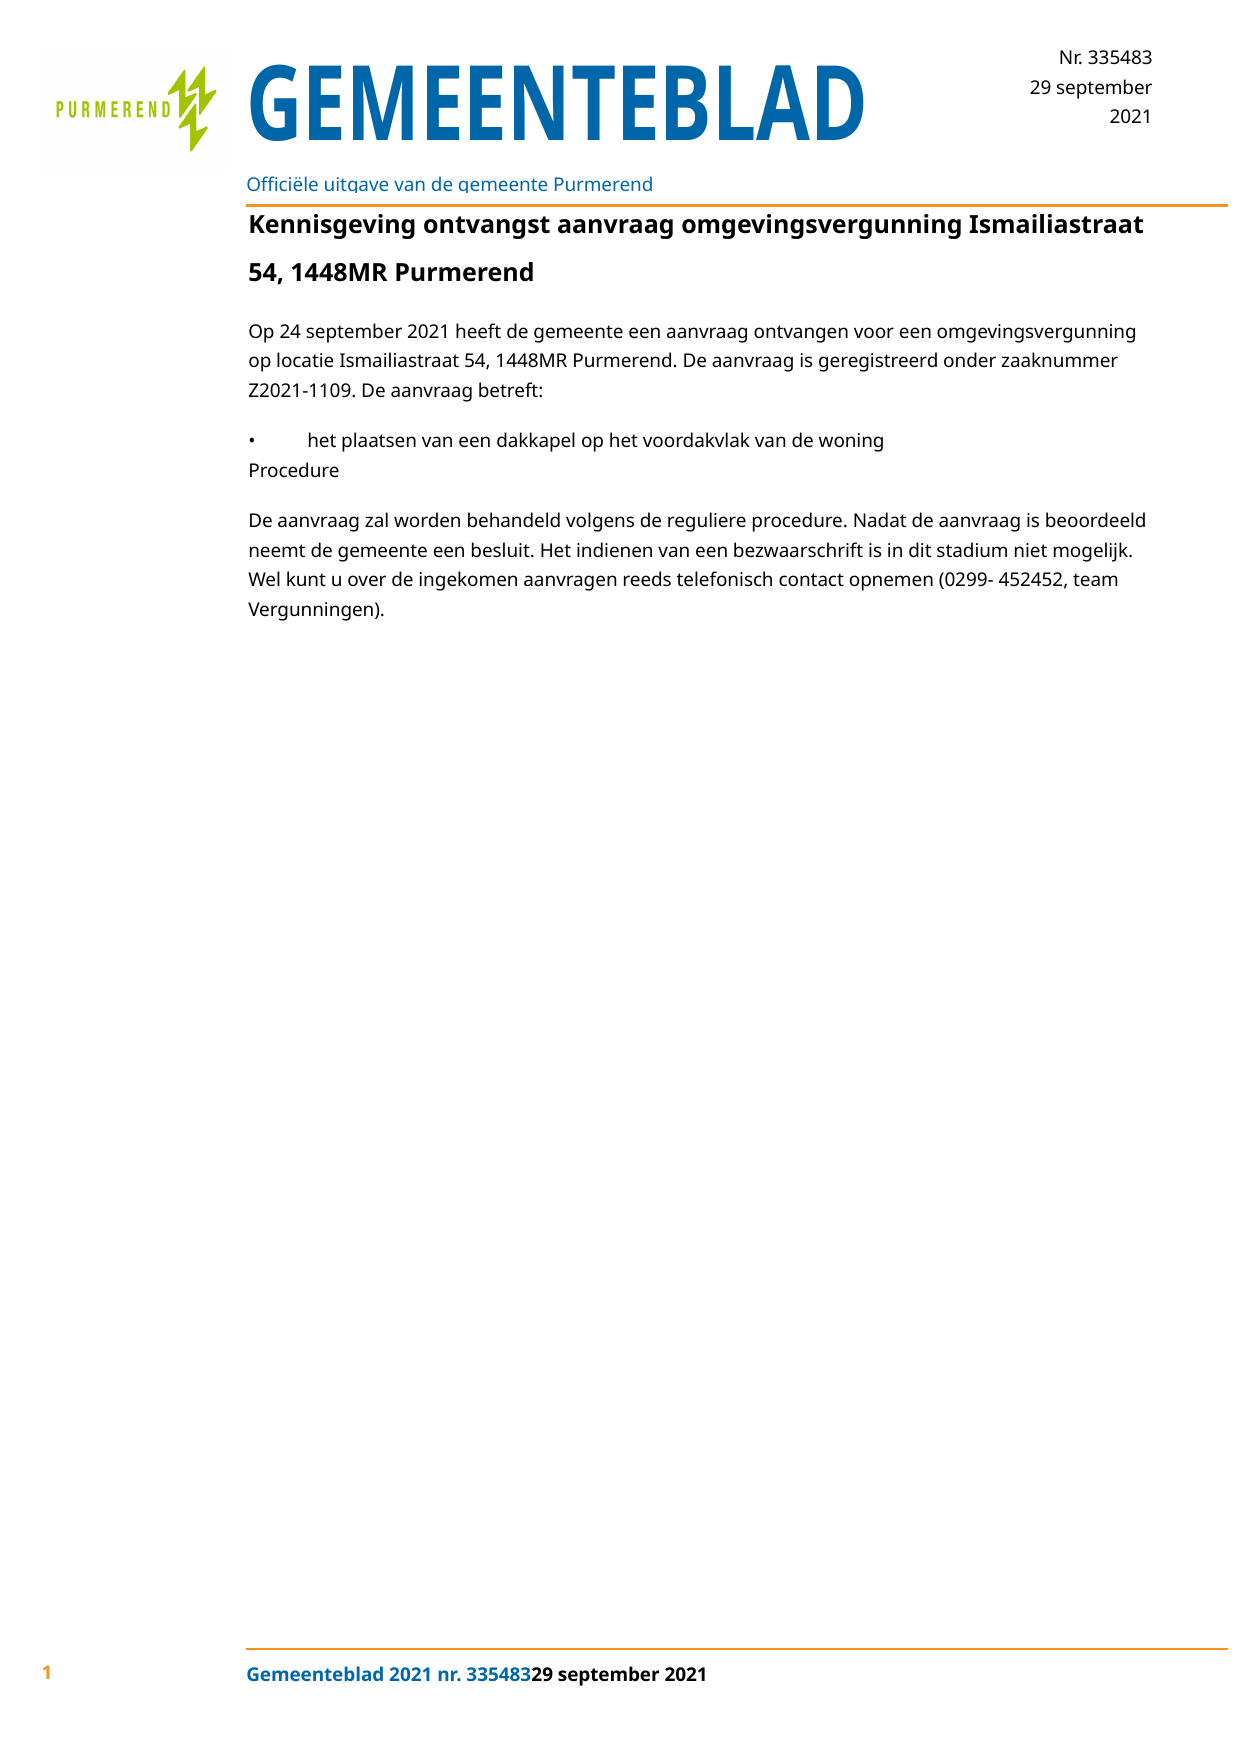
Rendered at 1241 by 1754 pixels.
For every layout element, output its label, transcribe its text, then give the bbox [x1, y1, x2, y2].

text Kennisgeving ontvangst aanvraag omgevingsvergunning Ismailiastraat 54, 1448MR Purmerend [248, 207, 1152, 288]
text Op 24 september 2021 heeft de gemeente een aanvraag ontvangen voor een omgevingsvergunning op locatie Ismailiastraat 54, 1448MR Purmerend. De aanvraag is geregistreerd onder zaaknummer Z2021-1109. De aanvraag betreft: [248, 318, 1152, 403]
text De aanvraag zal worden behandeld volgens de reguliere procedure. Nadat de aanvraag is beoordeeld neemt de gemeente een besluit. Het indienen van een bezwaarschrift is in dit stadium niet mogelijk. Wel kunt u over de ingekomen aanvragen reeds telefonisch contact opnemen (0299- 452452, team Vergunningen). [248, 507, 1152, 622]
picture [41, 47, 231, 172]
text Procedure [248, 457, 1152, 483]
list het plaatsen van een dakkapel op het voordakvlak van de woning [248, 427, 1152, 453]
